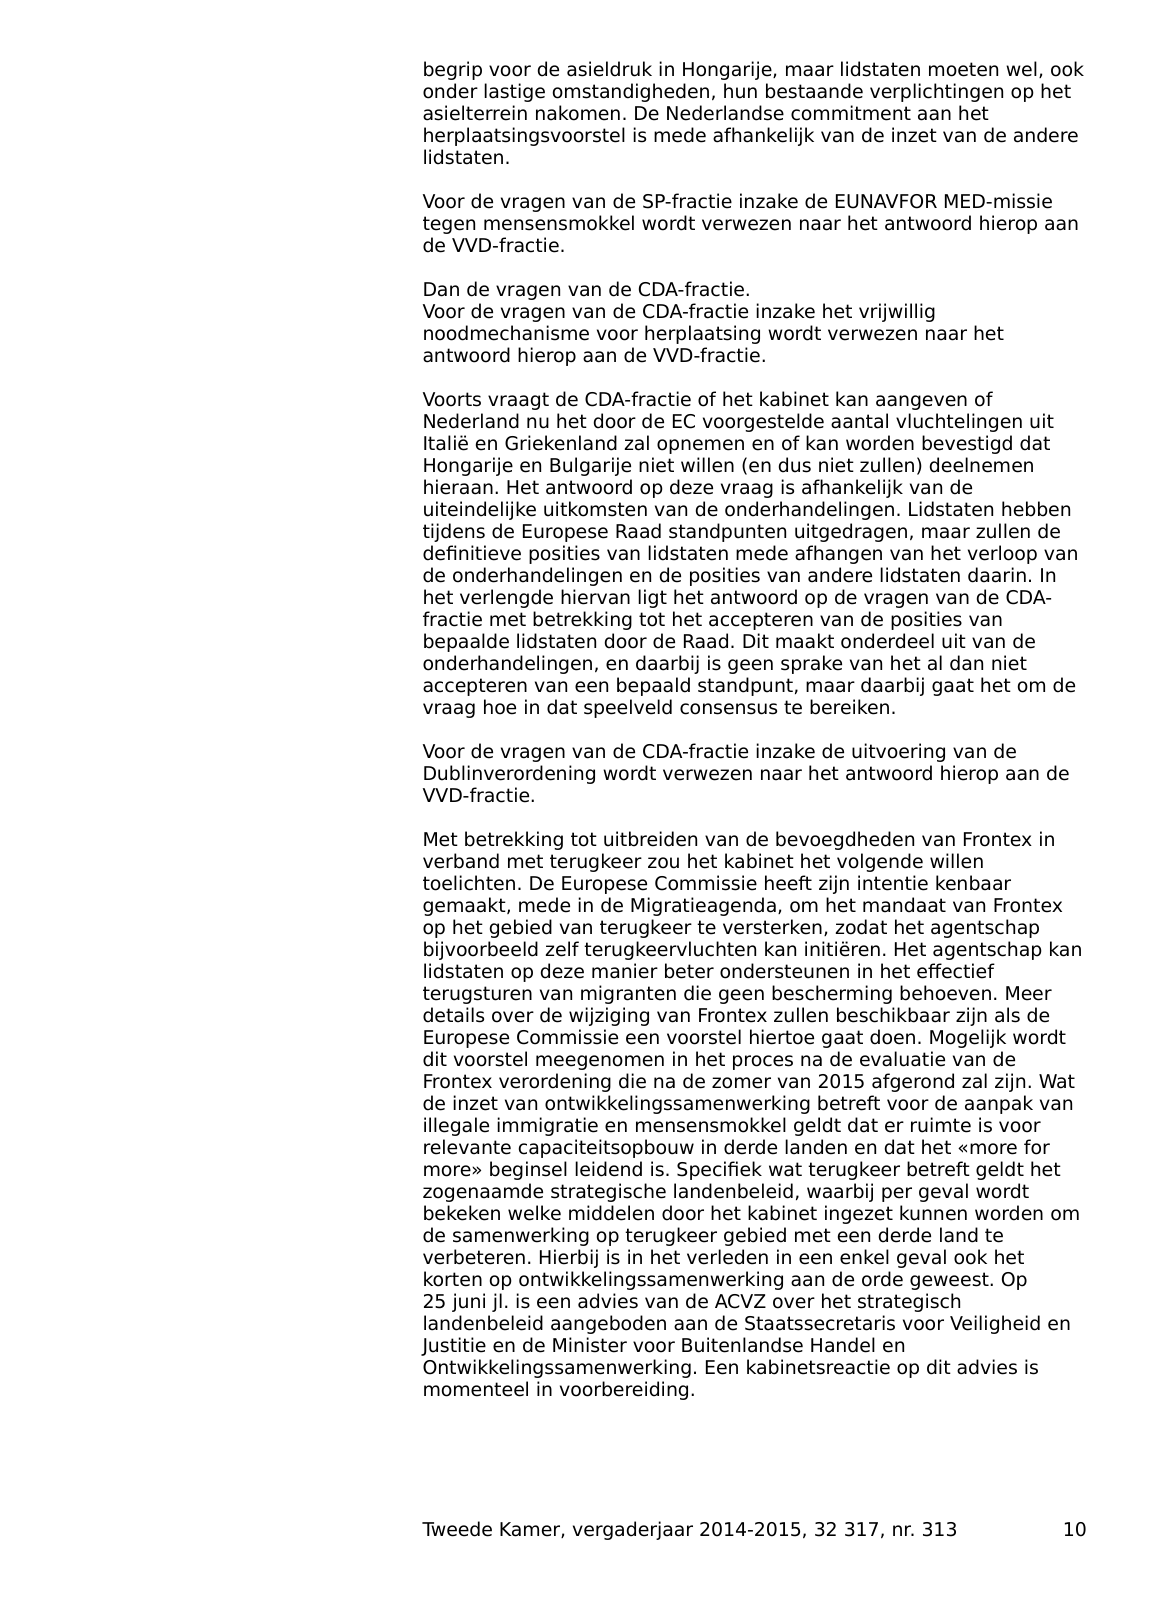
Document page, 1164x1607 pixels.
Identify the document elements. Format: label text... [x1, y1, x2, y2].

text Dan de vragen van de CDA-fractie. [422, 279, 1087, 301]
text Met betrekking tot uitbreiden van de bevoegdheden van Frontex in verband met terugkeer zou het kabinet het volgende willen toelichten. De Europese Commissie heeft zijn intentie kenbaar gemaakt, mede in de Migratieagenda, om het mandaat van Frontex op het gebied van terugkeer te versterken, zodat het agentschap bijvoorbeeld zelf terugkeervluchten kan initiëren. Het agentschap kan lidstaten op deze manier beter ondersteunen in het effectief terugsturen van migranten die geen bescherming behoeven. Meer details over de wijziging van Frontex zullen beschikbaar zijn als de Europese Commissie een voorstel hiertoe gaat doen. Mogelijk wordt dit voorstel meegenomen in het proces na de evaluatie van de Frontex verordening die na de zomer van 2015 afgerond zal zijn. Wat de inzet van ontwikkelingssamenwerking betreft voor de aanpak van illegale immigratie en mensensmokkel geldt dat er ruimte is voor relevante capaciteitsopbouw in derde landen en dat het «more for more» beginsel leidend is. Specifiek wat terugkeer betreft geldt het zogenaamde strategische landenbeleid, waarbij per geval wordt bekeken welke middelen door het kabinet ingezet kunnen worden om de samenwerking op terugkeer gebied met een derde land te verbeteren. Hierbij is in het verleden in een enkel geval ook het korten op ontwikkelingssamenwerking aan de orde geweest. Op 25 juni jl. is een advies van de ACVZ over het strategisch landenbeleid aangeboden aan de Staatssecretaris voor Veiligheid en Justitie en de Minister voor Buitenlandse Handel en Ontwikkelingssamenwerking. Een kabinetsreactie op dit advies is momenteel in voorbereiding. [422, 829, 1087, 1401]
text Voor de vragen van de SP-fractie inzake de EUNAVFOR MED-missie tegen mensensmokkel wordt verwezen naar het antwoord hierop aan de VVD-fractie. [422, 191, 1087, 257]
text Voor de vragen van de CDA-fractie inzake de uitvoering van de Dublinverordening wordt verwezen naar het antwoord hierop aan de VVD-fractie. [422, 741, 1087, 807]
text Voor de vragen van de CDA-fractie inzake het vrijwillig noodmechanisme voor herplaatsing wordt verwezen naar het antwoord hierop aan de VVD-fractie. [422, 301, 1087, 367]
text Voorts vraagt de CDA-fractie of het kabinet kan aangeven of Nederland nu het door de EC voorgestelde aantal vluchtelingen uit Italië en Griekenland zal opnemen en of kan worden bevestigd dat Hongarije en Bulgarije niet willen (en dus niet zullen) deelnemen hieraan. Het antwoord op deze vraag is afhankelijk van de uiteindelijke uitkomsten van de onderhandelingen. Lidstaten hebben tijdens de Europese Raad standpunten uitgedragen, maar zullen de definitieve posities van lidstaten mede afhangen van het verloop van de onderhandelingen en de posities van andere lidstaten daarin. In het verlengde hiervan ligt het antwoord op de vragen van de CDA-fractie met betrekking tot het accepteren van de posities van bepaalde lidstaten door de Raad. Dit maakt onderdeel uit van de onderhandelingen, en daarbij is geen sprake van het al dan niet accepteren van een bepaald standpunt, maar daarbij gaat het om de vraag hoe in dat speelveld consensus te bereiken. [422, 389, 1087, 719]
text begrip voor de asieldruk in Hongarije, maar lidstaten moeten wel, ook onder lastige omstandigheden, hun bestaande verplichtingen op het asielterrein nakomen. De Nederlandse commitment aan het herplaatsingsvoorstel is mede afhankelijk van de inzet van de andere lidstaten. [422, 59, 1087, 169]
